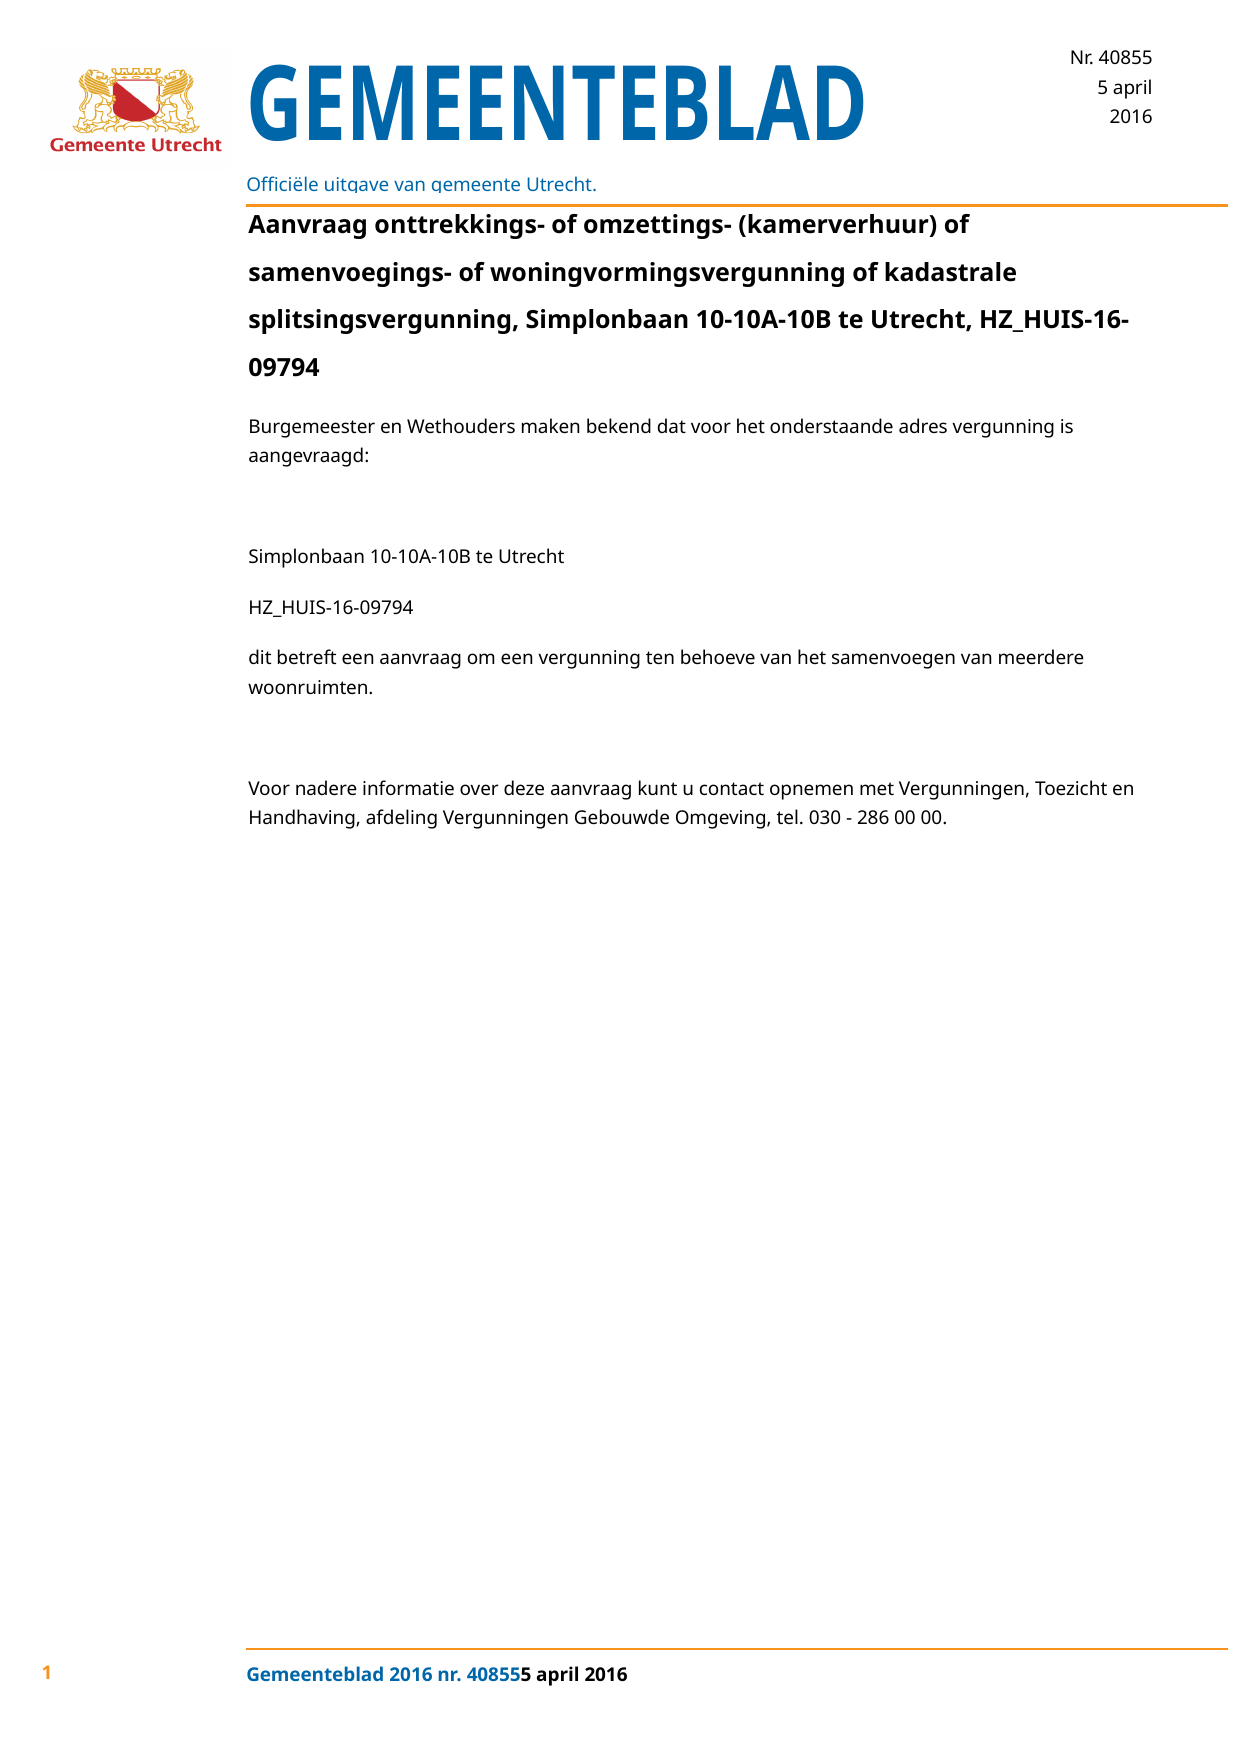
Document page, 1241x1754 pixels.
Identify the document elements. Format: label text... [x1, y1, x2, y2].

picture [41, 47, 231, 172]
text dit betreft een aanvraag om een vergunning ten behoeve van het samenvoegen van meerdere woonruimten. [248, 644, 1152, 700]
text Burgemeester en Wethouders maken bekend dat voor het onderstaande adres vergunning is aangevraagd: [248, 413, 1152, 468]
text Voor nadere informatie over deze aanvraag kunt u contact opnemen met Vergunningen, Toezicht en Handhaving, afdeling Vergunningen Gebouwde Omgeving, tel. 030 - 286 00 00. [248, 775, 1152, 830]
text HZ_HUIS-16-09794 [248, 594, 1152, 620]
text Aanvraag onttrekkings- of omzettings- (kamerverhuur) of samenvoegings- of woningvormingsvergunning of kadastrale splitsingsvergunning, Simplonbaan 10-10A-10B te Utrecht, HZ_HUIS-16-09794 [248, 207, 1152, 384]
text Simplonbaan 10-10A-10B te Utrecht [248, 543, 1152, 569]
